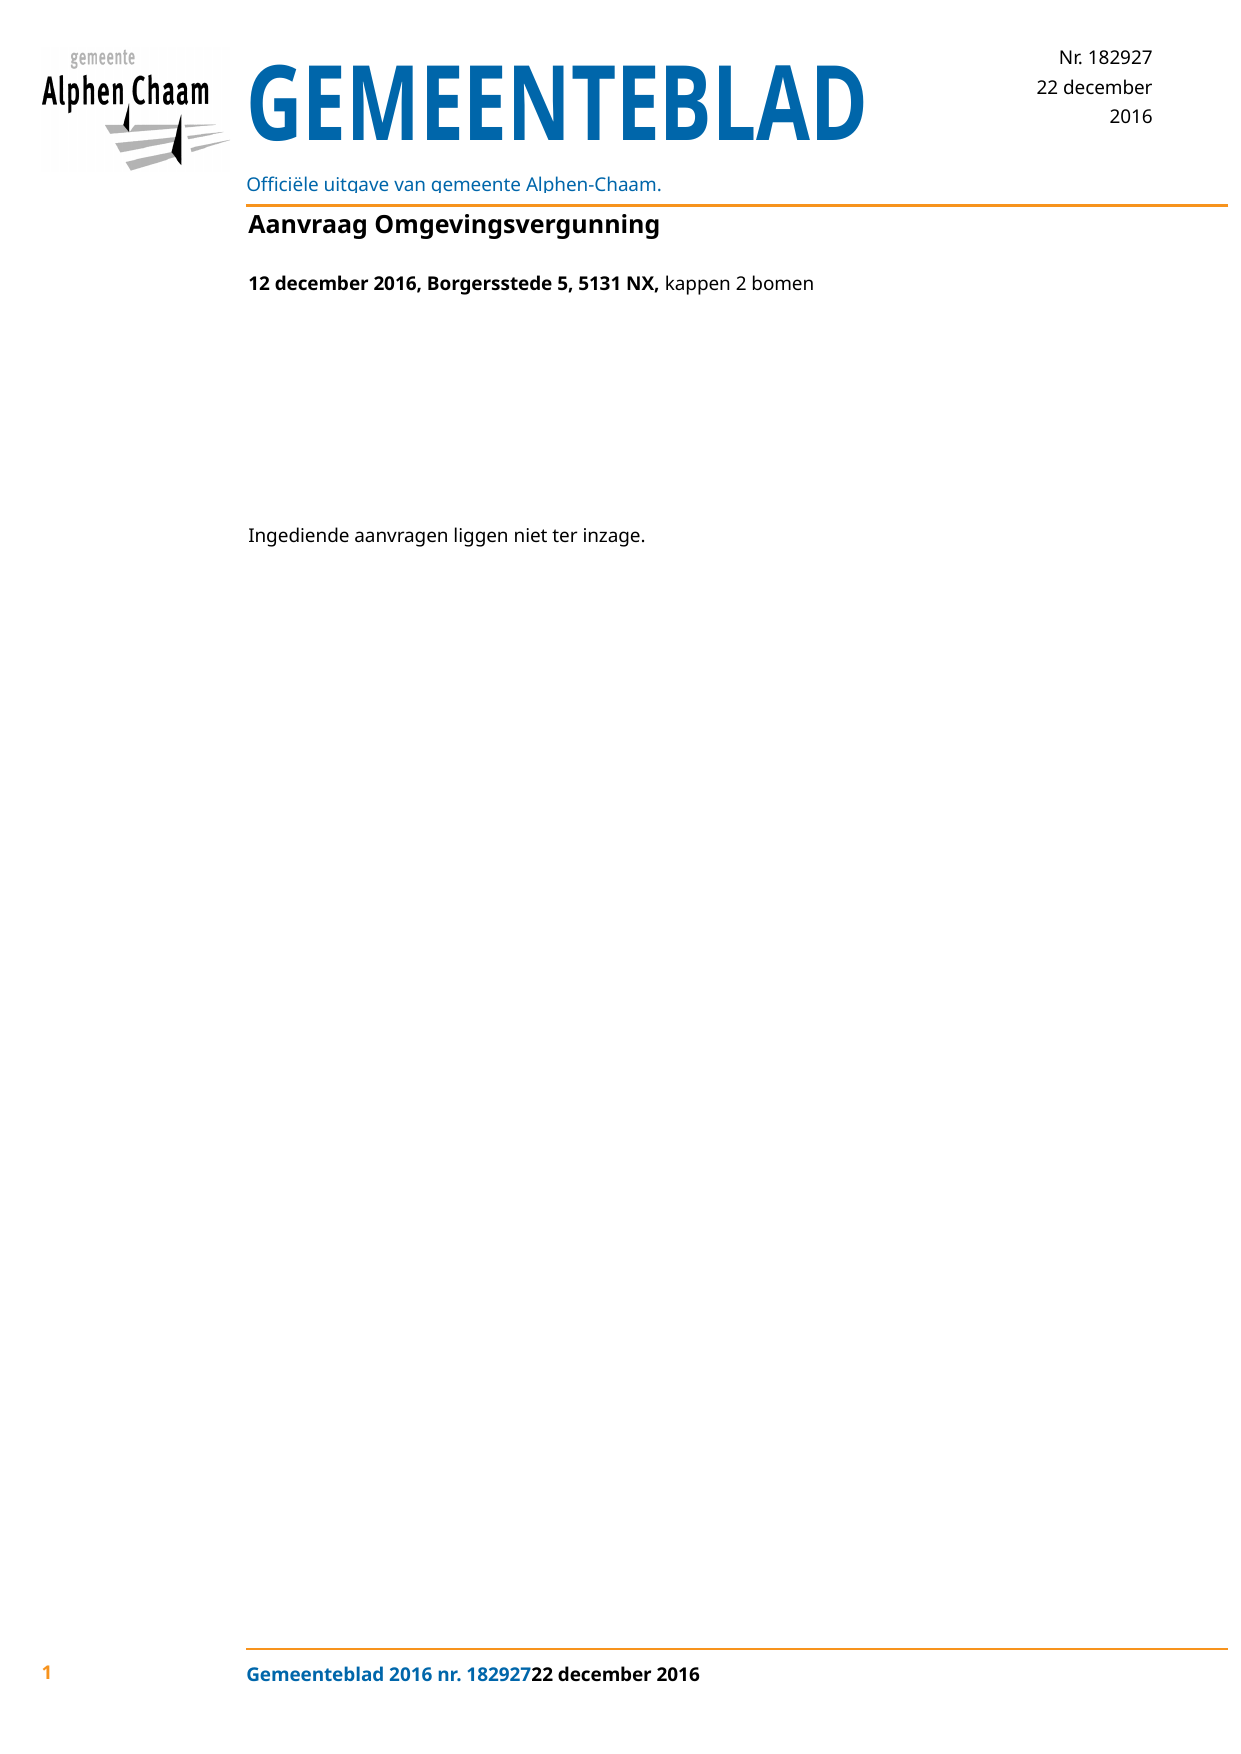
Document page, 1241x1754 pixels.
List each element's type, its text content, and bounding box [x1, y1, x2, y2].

text Aanvraag Omgevingsvergunning [248, 207, 1152, 241]
text 12 december 2016, Borgersstede 5, 5131 NX, kappen 2 bomen [248, 270, 1152, 296]
picture [41, 47, 231, 172]
text Ingediende aanvragen liggen niet ter inzage. [248, 522, 1152, 548]
